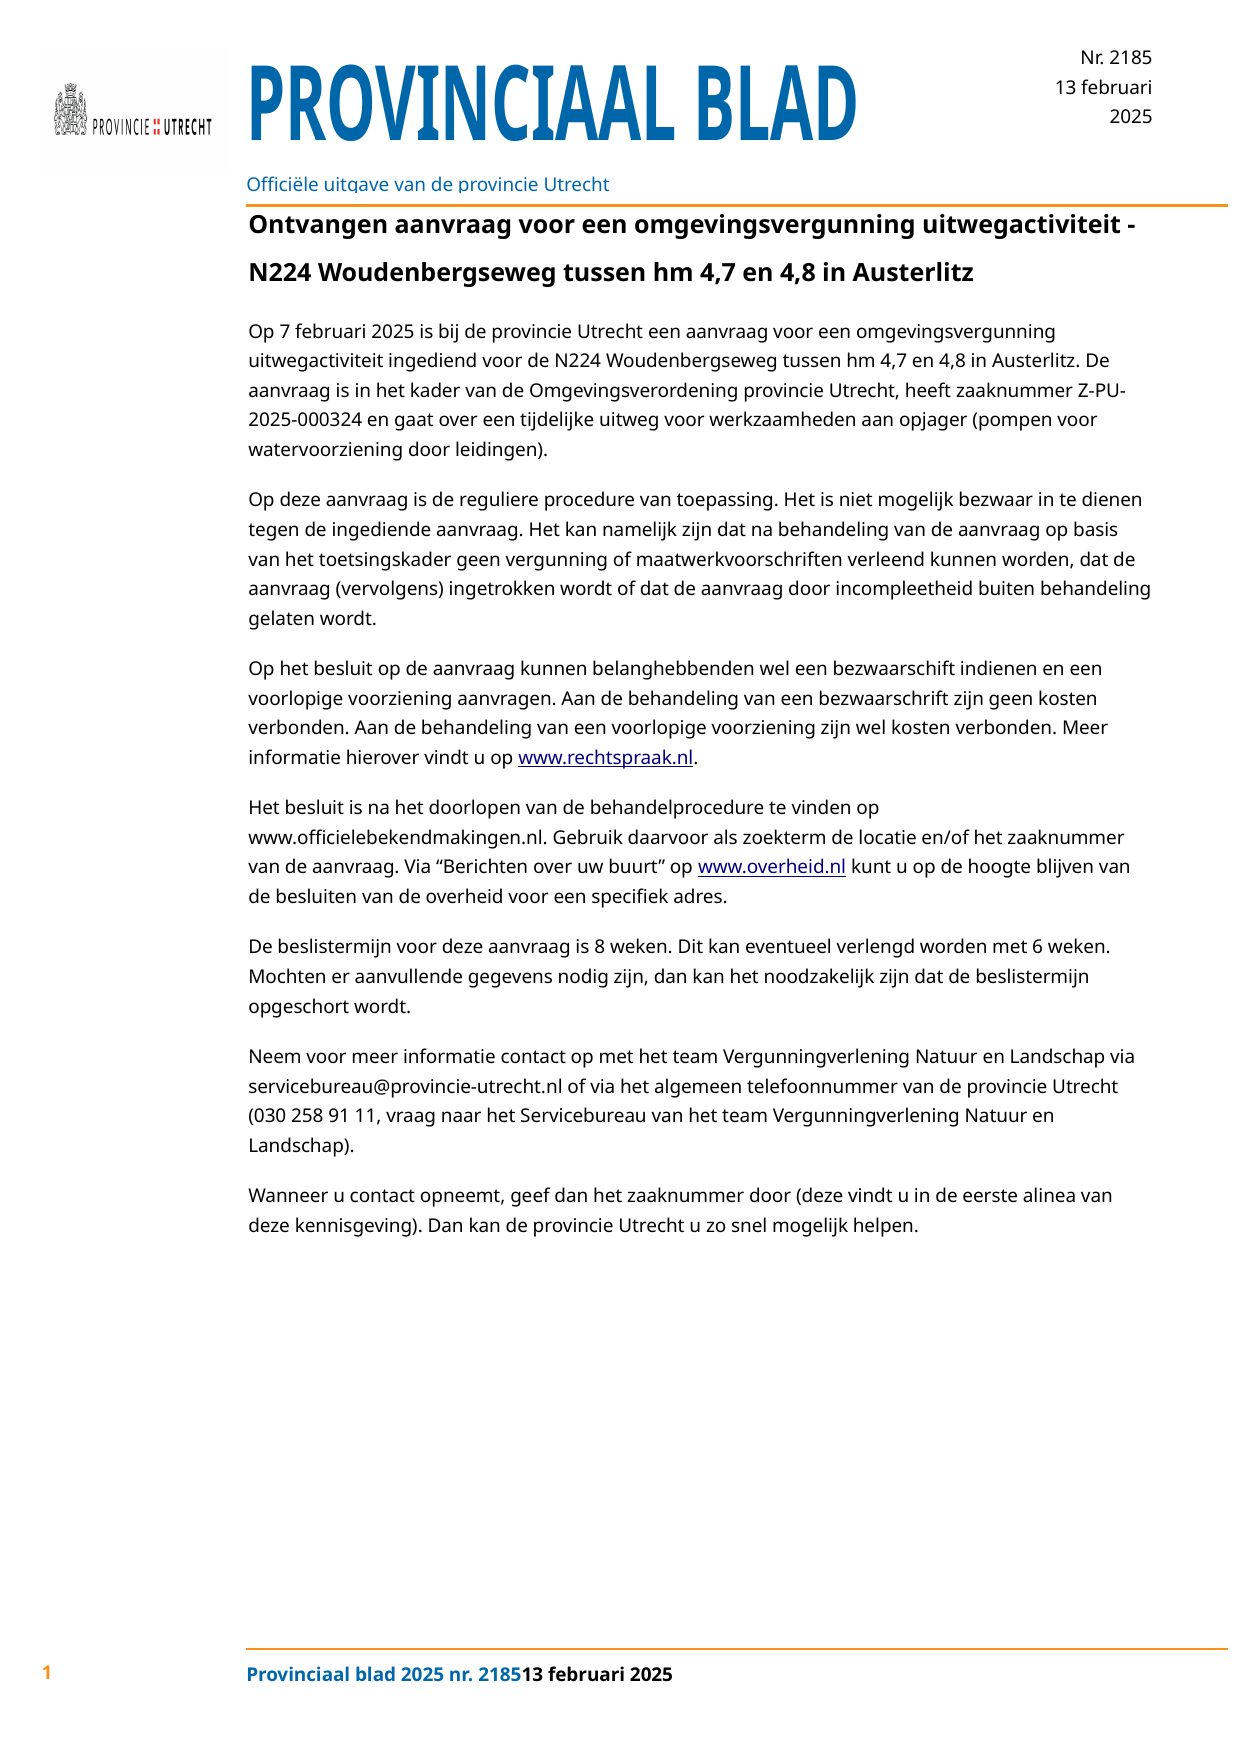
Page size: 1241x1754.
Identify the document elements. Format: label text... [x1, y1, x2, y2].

text Wanneer u contact opneemt, geef dan het zaaknummer door (deze vindt u in de eerste alinea van deze kennisgeving). Dan kan de provincie Utrecht u zo snel mogelijk helpen. [248, 1182, 1152, 1238]
text Op deze aanvraag is de reguliere procedure van toepassing. Het is niet mogelijk bezwaar in te dienen tegen de ingediende aanvraag. Het kan namelijk zijn dat na behandeling van de aanvraag op basis van het toetsingskader geen vergunning of maatwerkvoorschriften verleend kunnen worden, dat de aanvraag (vervolgens) ingetrokken wordt of dat de aanvraag door incompleetheid buiten behandeling gelaten wordt. [248, 487, 1152, 631]
text Het besluit is na het doorlopen van de behandelprocedure te vinden op www.officielebekendmakingen.nl. Gebruik daarvoor als zoekterm de locatie en/of het zaaknummer van de aanvraag. Via “Berichten over uw buurt” op www.overheid.nl kunt u op de hoogte blijven van de besluiten van de overheid voor een specifiek adres. [248, 794, 1152, 909]
text Op 7 februari 2025 is bij de provincie Utrecht een aanvraag voor een omgevingsvergunning uitwegactiviteit ingediend voor de N224 Woudenbergseweg tussen hm 4,7 en 4,8 in Austerlitz. De aanvraag is in het kader van de Omgevingsverordening provincie Utrecht, heeft zaaknummer Z-PU-2025-000324 en gaat over een tijdelijke uitweg voor werkzaamheden aan opjager (pompen voor watervoorziening door leidingen). [248, 318, 1152, 462]
text De beslistermijn voor deze aanvraag is 8 weken. Dit kan eventueel verlengd worden met 6 weken. Mochten er aanvullende gegevens nodig zijn, dan kan het noodzakelijk zijn dat de beslistermijn opgeschort wordt. [248, 934, 1152, 1019]
text Op het besluit op de aanvraag kunnen belanghebbenden wel een bezwaarschift indienen en een voorlopige voorziening aanvragen. Aan de behandeling van een bezwaarschrift zijn geen kosten verbonden. Aan de behandeling van een voorlopige voorziening zijn wel kosten verbonden. Meer informatie hierover vindt u op www.rechtspraak.nl. [248, 655, 1152, 770]
text Ontvangen aanvraag voor een omgevingsvergunning uitwegactiviteit - N224 Woudenbergseweg tussen hm 4,7 en 4,8 in Austerlitz [248, 207, 1152, 288]
picture [41, 47, 231, 172]
text Neem voor meer informatie contact op met het team Vergunningverlening Natuur en Landschap via servicebureau@provincie-utrecht.nl of via het algemeen telefoonnummer van de provincie Utrecht (030 258 91 11, vraag naar het Servicebureau van het team Vergunningverlening Natuur en Landschap). [248, 1043, 1152, 1158]
